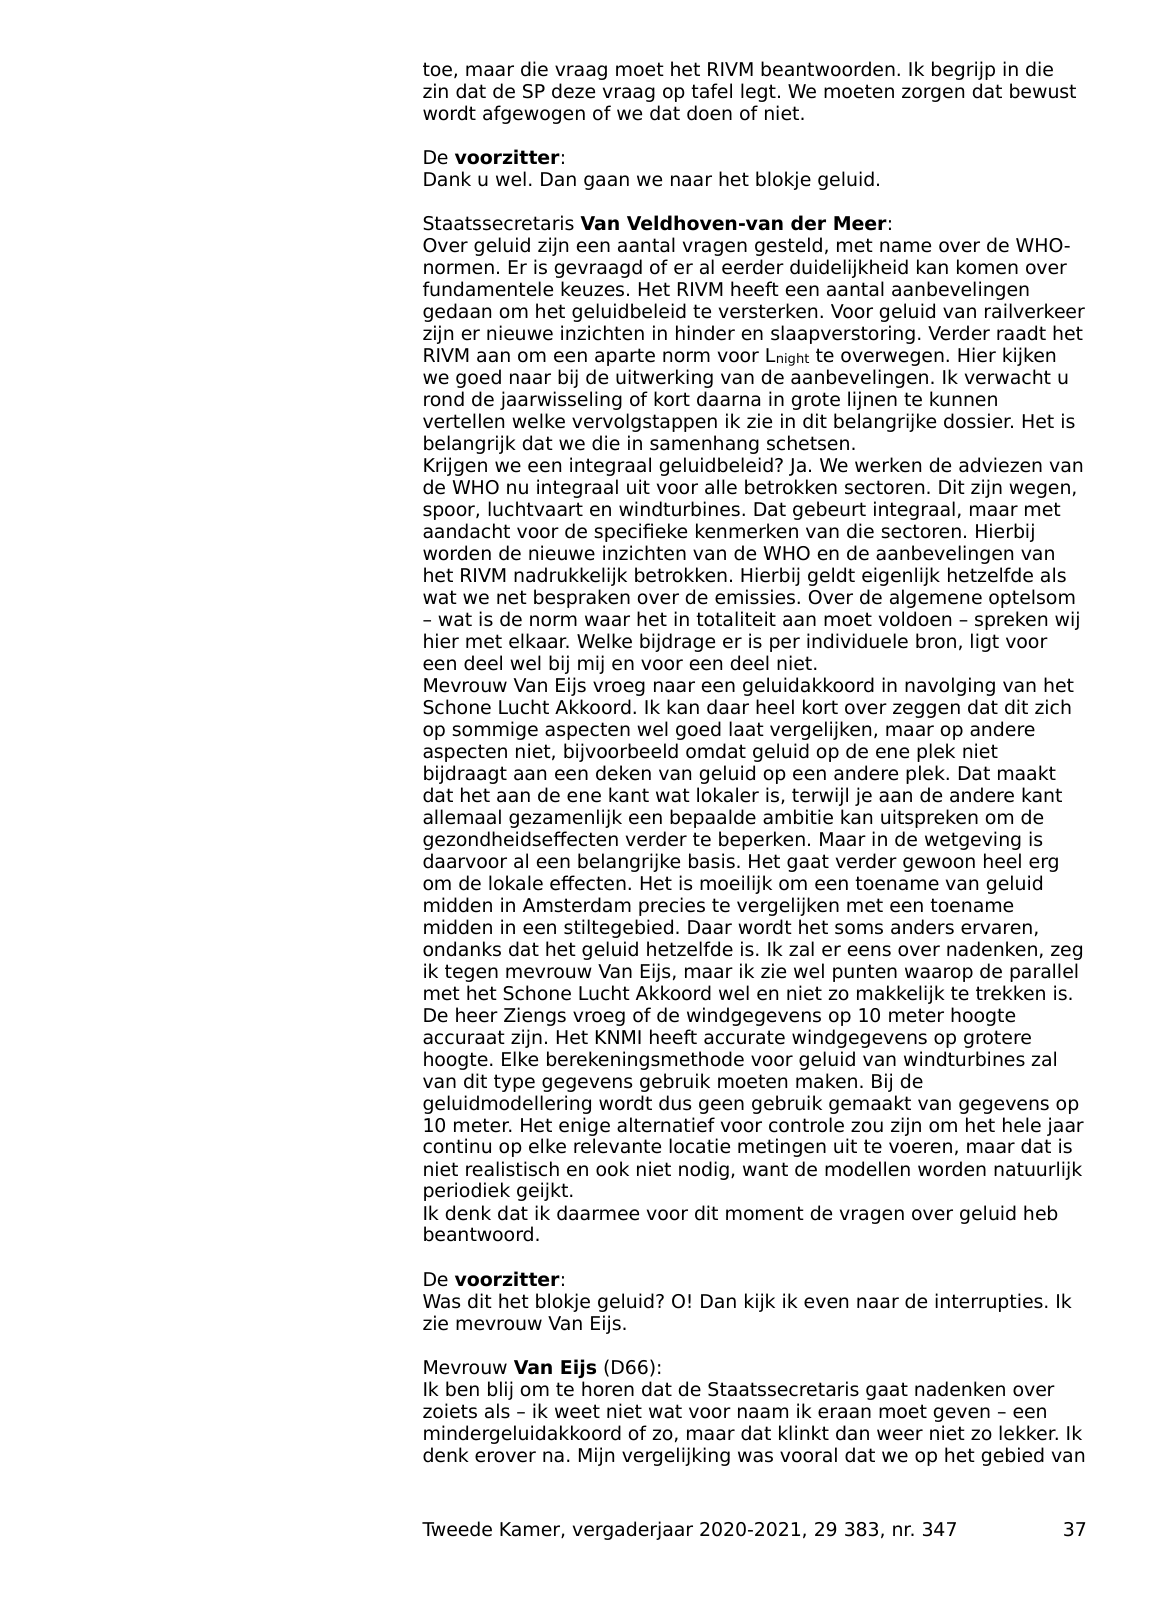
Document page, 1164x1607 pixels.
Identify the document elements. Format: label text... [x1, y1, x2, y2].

text toe, maar die vraag moet het RIVM beantwoorden. Ik begrijp in die zin dat de SP deze vraag op tafel legt. We moeten zorgen dat bewust wordt afgewogen of we dat doen of niet. [422, 59, 1087, 125]
text De heer Ziengs vroeg of de windgegevens op 10 meter hoogte accuraat zijn. Het KNMI heeft accurate windgegevens op grotere hoogte. Elke berekeningsmethode voor geluid van windturbines zal van dit type gegevens gebruik moeten maken. Bij de geluidmodellering wordt dus geen gebruik gemaakt van gegevens op 10 meter. Het enige alternatief voor controle zou zijn om het hele jaar continu op elke relevante locatie metingen uit te voeren, maar dat is niet realistisch en ook niet nodig, want de modellen worden natuurlijk periodiek geijkt. [422, 1004, 1087, 1202]
text De voorzitter: [422, 147, 1087, 169]
text Ik ben blij om te horen dat de Staatssecretaris gaat nadenken over zoiets als – ik weet niet wat voor naam ik eraan moet geven – een mindergeluidakkoord of zo, maar dat klinkt dan weer niet zo lekker. Ik denk erover na. Mijn vergelijking was vooral dat we op het gebied van [422, 1379, 1087, 1467]
text Krijgen we een integraal geluidbeleid? Ja. We werken de adviezen van de WHO nu integraal uit voor alle betrokken sectoren. Dit zijn wegen, spoor, luchtvaart en windturbines. Dat gebeurt integraal, maar met aandacht voor de specifieke kenmerken van die sectoren. Hierbij worden de nieuwe inzichten van de WHO en de aanbevelingen van het RIVM nadrukkelijk betrokken. Hierbij geldt eigenlijk hetzelfde als wat we net bespraken over de emissies. Over de algemene optelsom – wat is de norm waar het in totaliteit aan moet voldoen – spreken wij hier met elkaar. Welke bijdrage er is per individuele bron, ligt voor een deel wel bij mij en voor een deel niet. [422, 455, 1087, 675]
text De voorzitter: [422, 1268, 1087, 1291]
text Dank u wel. Dan gaan we naar het blokje geluid. [422, 169, 1087, 191]
text Mevrouw Van Eijs (D66): [422, 1357, 1087, 1379]
text Over geluid zijn een aantal vragen gesteld, met name over de WHO-normen. Er is gevraagd of er al eerder duidelijkheid kan komen over fundamentele keuzes. Het RIVM heeft een aantal aanbevelingen gedaan om het geluidbeleid te versterken. Voor geluid van railverkeer zijn er nieuwe inzichten in hinder en slaapverstoring. Verder raadt het RIVM aan om een aparte norm voor Lnight te overwegen. Hier kijken we goed naar bij de uitwerking van de aanbevelingen. Ik verwacht u rond de jaarwisseling of kort daarna in grote lijnen te kunnen vertellen welke vervolgstappen ik zie in dit belangrijke dossier. Het is belangrijk dat we die in samenhang schetsen. [422, 235, 1087, 455]
text Ik denk dat ik daarmee voor dit moment de vragen over geluid heb beantwoord. [422, 1202, 1087, 1246]
text Mevrouw Van Eijs vroeg naar een geluidakkoord in navolging van het Schone Lucht Akkoord. Ik kan daar heel kort over zeggen dat dit zich op sommige aspecten wel goed laat vergelijken, maar op andere aspecten niet, bijvoorbeeld omdat geluid op de ene plek niet bijdraagt aan een deken van geluid op een andere plek. Dat maakt dat het aan de ene kant wat lokaler is, terwijl je aan de andere kant allemaal gezamenlijk een bepaalde ambitie kan uitspreken om de gezondheidseffecten verder te beperken. Maar in de wetgeving is daarvoor al een belangrijke basis. Het gaat verder gewoon heel erg om de lokale effecten. Het is moeilijk om een toename van geluid midden in Amsterdam precies te vergelijken met een toename midden in een stiltegebied. Daar wordt het soms anders ervaren, ondanks dat het geluid hetzelfde is. Ik zal er eens over nadenken, zeg ik tegen mevrouw Van Eijs, maar ik zie wel punten waarop de parallel met het Schone Lucht Akkoord wel en niet zo makkelijk te trekken is. [422, 675, 1087, 1004]
text Staatssecretaris Van Veldhoven-van der Meer: [422, 213, 1087, 235]
text Was dit het blokje geluid? O! Dan kijk ik even naar de interrupties. Ik zie mevrouw Van Eijs. [422, 1291, 1087, 1334]
